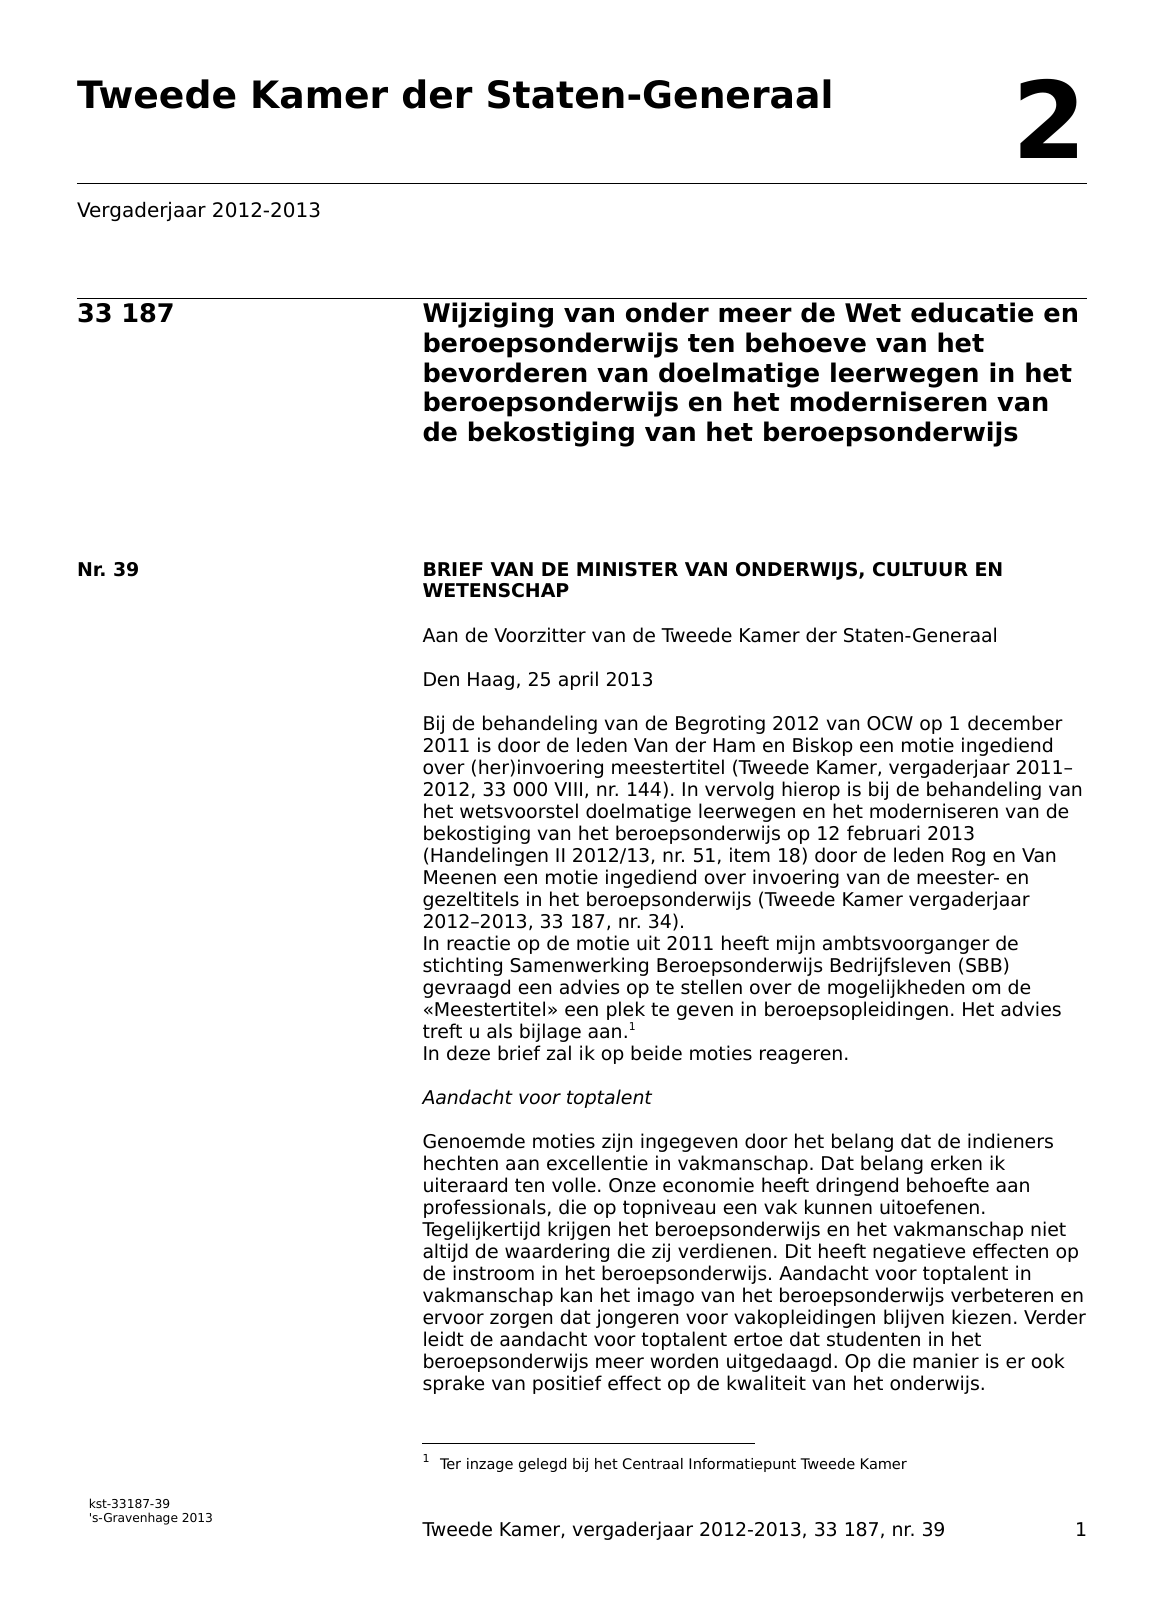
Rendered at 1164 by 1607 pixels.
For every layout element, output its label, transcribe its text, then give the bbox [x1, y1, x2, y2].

subtitle 33 187 Wijziging van onder meer de Wet educatie en beroepsonderwijs ten behoeve van het bevorderen van doelmatige leerwegen in het beroepsonderwijs en het moderniseren van de bekostiging van het beroepsonderwijs [77, 299, 1087, 447]
text Ter inzage gelegd bij het Centraal Informatiepunt Tweede Kamer [422, 1452, 1087, 1474]
table_header 2 [886, 59, 1087, 183]
text kst-33187-39 [88, 1497, 323, 1511]
text In deze brief zal ik op beide moties reageren. [422, 1043, 1087, 1064]
text Aan de Voorzitter van de Tweede Kamer der Staten-Generaal [422, 624, 1087, 647]
subtitle Nr. 39 BRIEF VAN DE MINISTER VAN ONDERWIJS, CULTUUR EN WETENSCHAP [77, 558, 1087, 602]
text 's-Gravenhage 2013 [88, 1511, 323, 1525]
table_header Tweede Kamer der Staten-Generaal [77, 59, 886, 183]
text Den Haag, 25 april 2013 [422, 669, 1087, 691]
text In reactie op de motie uit 2011 heeft mijn ambtsvoorganger de stichting Samenwerking Beroepsonderwijs Bedrijfsleven (SBB) gevraagd een advies op te stellen over de mogelijkheden om de «Meestertitel» een plek te geven in beroepsopleidingen. Het advies treft u als bijlage aan. [422, 933, 1087, 1043]
subtitle Aandacht voor toptalent [422, 1087, 1087, 1109]
text Genoemde moties zijn ingegeven door het belang dat de indieners hechten aan excellentie in vakmanschap. Dat belang erken ik uiteraard ten volle. Onze economie heeft dringend behoefte aan professionals, die op topniveau een vak kunnen uitoefenen. Tegelijkertijd krijgen het beroepsonderwijs en het vakmanschap niet altijd de waardering die zij verdienen. Dit heeft negatieve effecten op de instroom in het beroepsonderwijs. Aandacht voor toptalent in vakmanschap kan het imago van het beroepsonderwijs verbeteren en ervoor zorgen dat jongeren voor vakopleidingen blijven kiezen. Verder leidt de aandacht voor toptalent ertoe dat studenten in het beroepsonderwijs meer worden uitgedaagd. Op die manier is er ook sprake van positief effect op de kwaliteit van het onderwijs. [422, 1131, 1087, 1395]
text Bij de behandeling van de Begroting 2012 van OCW op 1 december 2011 is door de leden Van der Ham en Biskop een motie ingediend over (her)invoering meestertitel (Tweede Kamer, vergaderjaar 2011–2012, 33 000 VIII, nr. 144). In vervolg hierop is bij de behandeling van het wetsvoorstel doelmatige leerwegen en het moderniseren van de bekostiging van het beroepsonderwijs op 12 februari 2013 (Handelingen II 2012/13, nr. 51, item 18) door de leden Rog en Van Meenen een motie ingediend over invoering van de meester- en gezeltitels in het beroepsonderwijs (Tweede Kamer vergaderjaar 2012–2013, 33 187, nr. 34). [422, 713, 1087, 933]
table_cell Vergaderjaar 2012-2013 [77, 184, 1087, 298]
